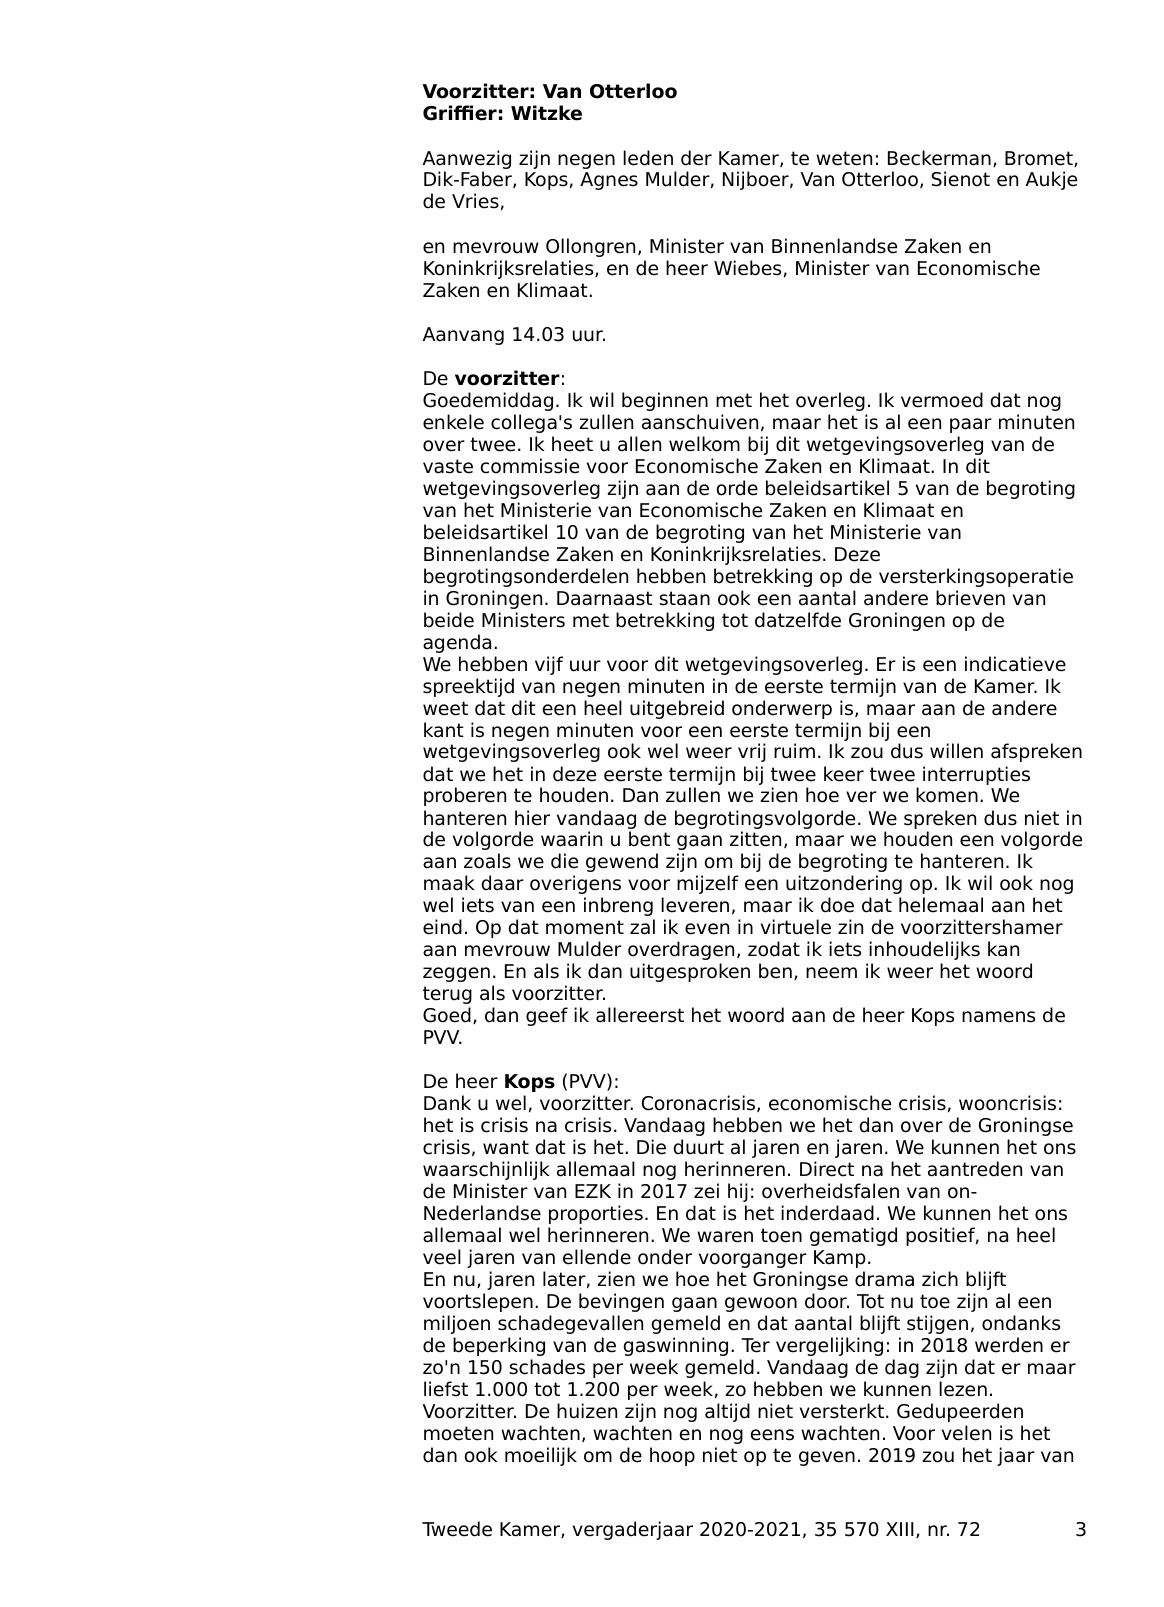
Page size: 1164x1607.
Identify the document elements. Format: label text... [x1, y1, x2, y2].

text En nu, jaren later, zien we hoe het Groningse drama zich blijft voortslepen. De bevingen gaan gewoon door. Tot nu toe zijn al een miljoen schadegevallen gemeld en dat aantal blijft stijgen, ondanks de beperking van de gaswinning. Ter vergelijking: in 2018 werden er zo'n 150 schades per week gemeld. Vandaag de dag zijn dat er maar liefst 1.000 tot 1.200 per week, zo hebben we kunnen lezen. [422, 1269, 1087, 1401]
text Aanwezig zijn negen leden der Kamer, te weten: Beckerman, Bromet, Dik-Faber, Kops, Agnes Mulder, Nijboer, Van Otterloo, Sienot en Aukje de Vries, [422, 147, 1087, 213]
text Griffier: Witzke [422, 103, 1087, 125]
text Goedemiddag. Ik wil beginnen met het overleg. Ik vermoed dat nog enkele collega's zullen aanschuiven, maar het is al een paar minuten over twee. Ik heet u allen welkom bij dit wetgevingsoverleg van de vaste commissie voor Economische Zaken en Klimaat. In dit wetgevingsoverleg zijn aan de orde beleidsartikel 5 van de begroting van het Ministerie van Economische Zaken en Klimaat en beleidsartikel 10 van de begroting van het Ministerie van Binnenlandse Zaken en Koninkrijksrelaties. Deze begrotingsonderdelen hebben betrekking op de versterkingsoperatie in Groningen. Daarnaast staan ook een aantal andere brieven van beide Ministers met betrekking tot datzelfde Groningen op de agenda. [422, 390, 1087, 653]
text Dank u wel, voorzitter. Coronacrisis, economische crisis, wooncrisis: het is crisis na crisis. Vandaag hebben we het dan over de Groningse crisis, want dat is het. Die duurt al jaren en jaren. We kunnen het ons waarschijnlijk allemaal nog herinneren. Direct na het aantreden van de Minister van EZK in 2017 zei hij: overheidsfalen van on-Nederlandse proporties. En dat is het inderdaad. We kunnen het ons allemaal wel herinneren. We waren toen gematigd positief, na heel veel jaren van ellende onder voorganger Kamp. [422, 1093, 1087, 1269]
text De voorzitter: [422, 368, 1087, 390]
text Aanvang 14.03 uur. [422, 324, 1087, 346]
text en mevrouw Ollongren, Minister van Binnenlandse Zaken en Koninkrijksrelaties, en de heer Wiebes, Minister van Economische Zaken en Klimaat. [422, 236, 1087, 301]
text We hebben vijf uur voor dit wetgevingsoverleg. Er is een indicatieve spreektijd van negen minuten in de eerste termijn van de Kamer. Ik weet dat dit een heel uitgebreid onderwerp is, maar aan de andere kant is negen minuten voor een eerste termijn bij een wetgevingsoverleg ook wel weer vrij ruim. Ik zou dus willen afspreken dat we het in deze eerste termijn bij twee keer twee interrupties proberen te houden. Dan zullen we zien hoe ver we komen. We hanteren hier vandaag de begrotingsvolgorde. We spreken dus niet in de volgorde waarin u bent gaan zitten, maar we houden een volgorde aan zoals we die gewend zijn om bij de begroting te hanteren. Ik maak daar overigens voor mijzelf een uitzondering op. Ik wil ook nog wel iets van een inbreng leveren, maar ik doe dat helemaal aan het eind. Op dat moment zal ik even in virtuele zin de voorzittershamer aan mevrouw Mulder overdragen, zodat ik iets inhoudelijks kan zeggen. En als ik dan uitgesproken ben, neem ik weer het woord terug als voorzitter. [422, 653, 1087, 1005]
text Voorzitter: Van Otterloo [422, 81, 1087, 103]
text Voorzitter. De huizen zijn nog altijd niet versterkt. Gedupeerden moeten wachten, wachten en nog eens wachten. Voor velen is het dan ook moeilijk om de hoop niet op te geven. 2019 zou het jaar van [422, 1401, 1087, 1467]
text De heer Kops (PVV): [422, 1071, 1087, 1093]
text Goed, dan geef ik allereerst het woord aan de heer Kops namens de PVV. [422, 1005, 1087, 1049]
